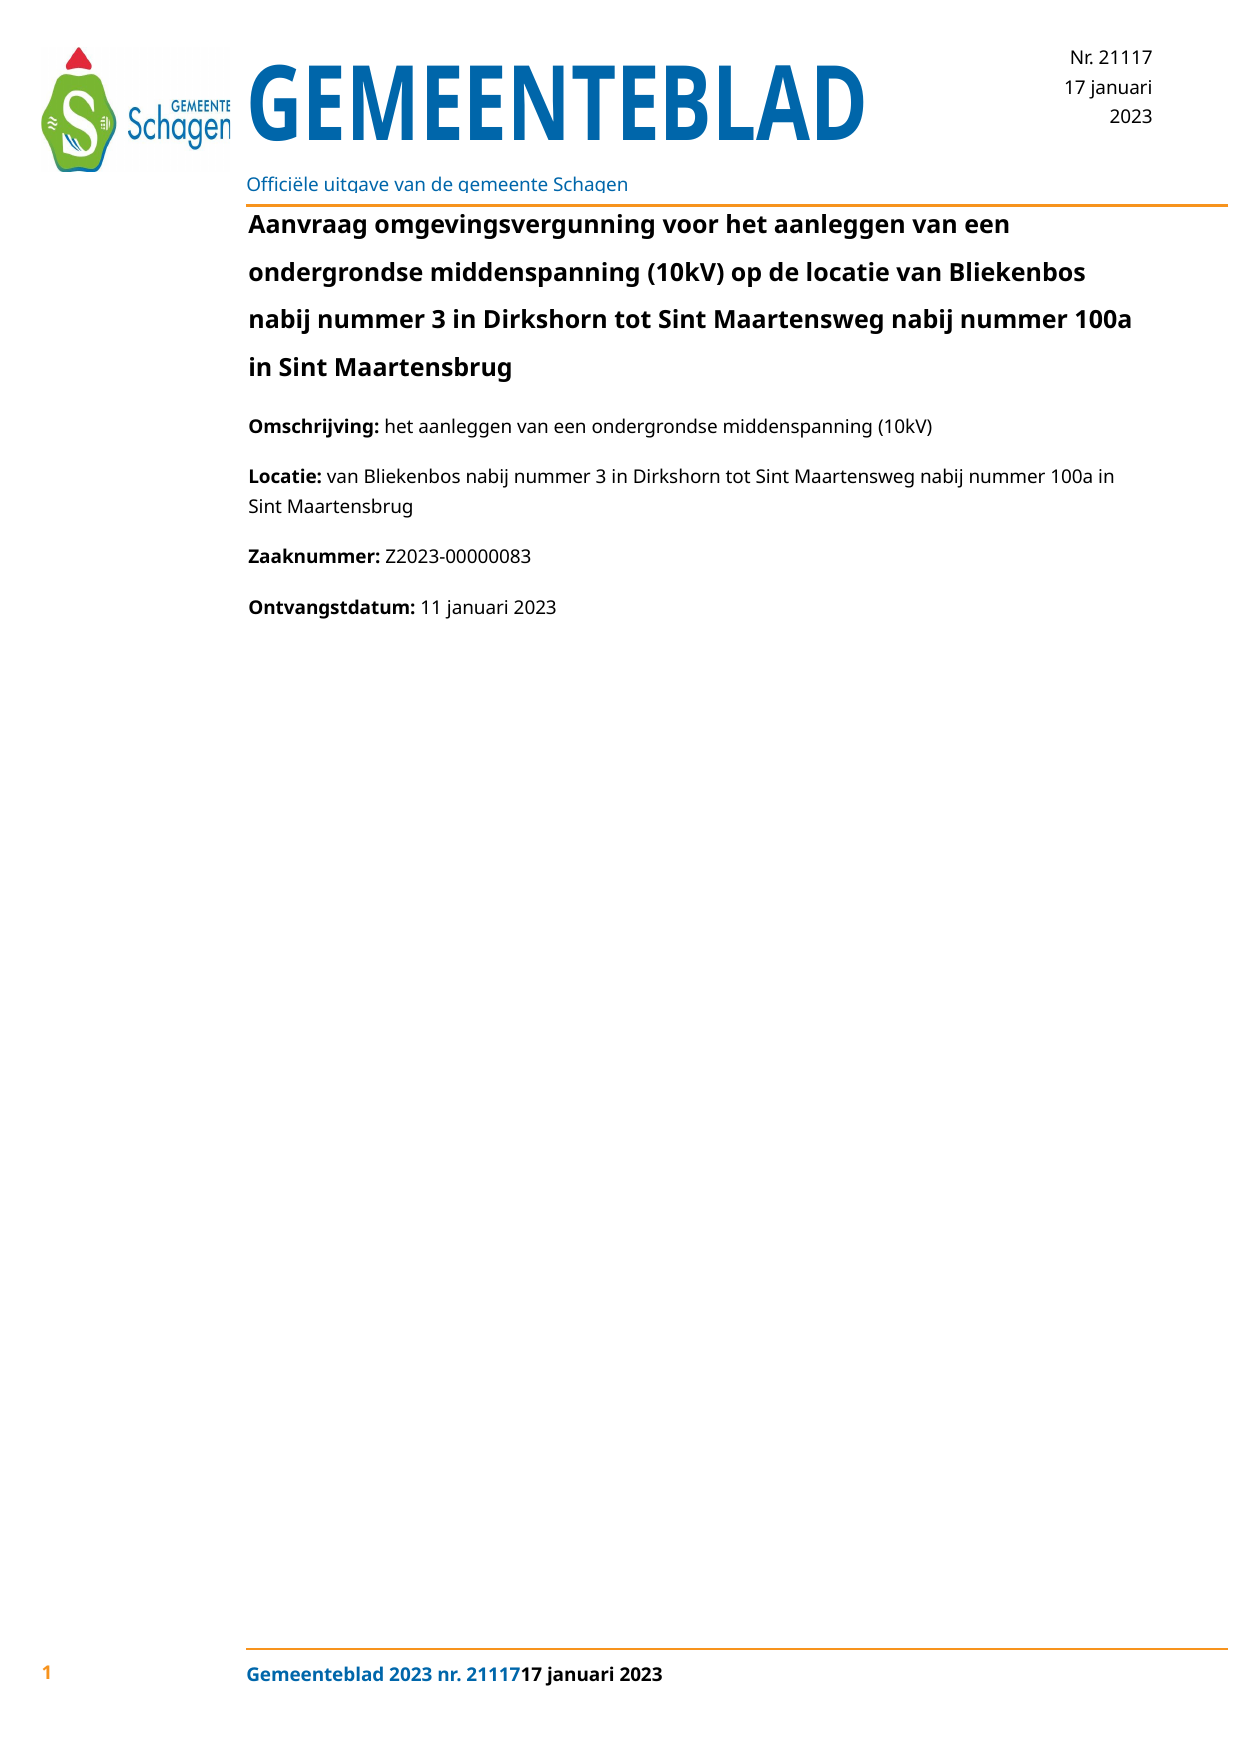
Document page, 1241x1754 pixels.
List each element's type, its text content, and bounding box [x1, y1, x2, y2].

text Ontvangstdatum: 11 januari 2023 [248, 594, 1152, 620]
text Aanvraag omgevingsvergunning voor het aanleggen van een ondergrondse middenspanning (10kV) op de locatie van Bliekenbos nabij nummer 3 in Dirkshorn tot Sint Maartensweg nabij nummer 100a in Sint Maartensbrug [248, 207, 1152, 384]
text Locatie: van Bliekenbos nabij nummer 3 in Dirkshorn tot Sint Maartensweg nabij nummer 100a in Sint Maartensbrug [248, 463, 1152, 519]
text Zaaknummer: Z2023-00000083 [248, 543, 1152, 569]
text Omschrijving: het aanleggen van een ondergrondse middenspanning (10kV) [248, 413, 1152, 439]
picture [41, 47, 231, 172]
